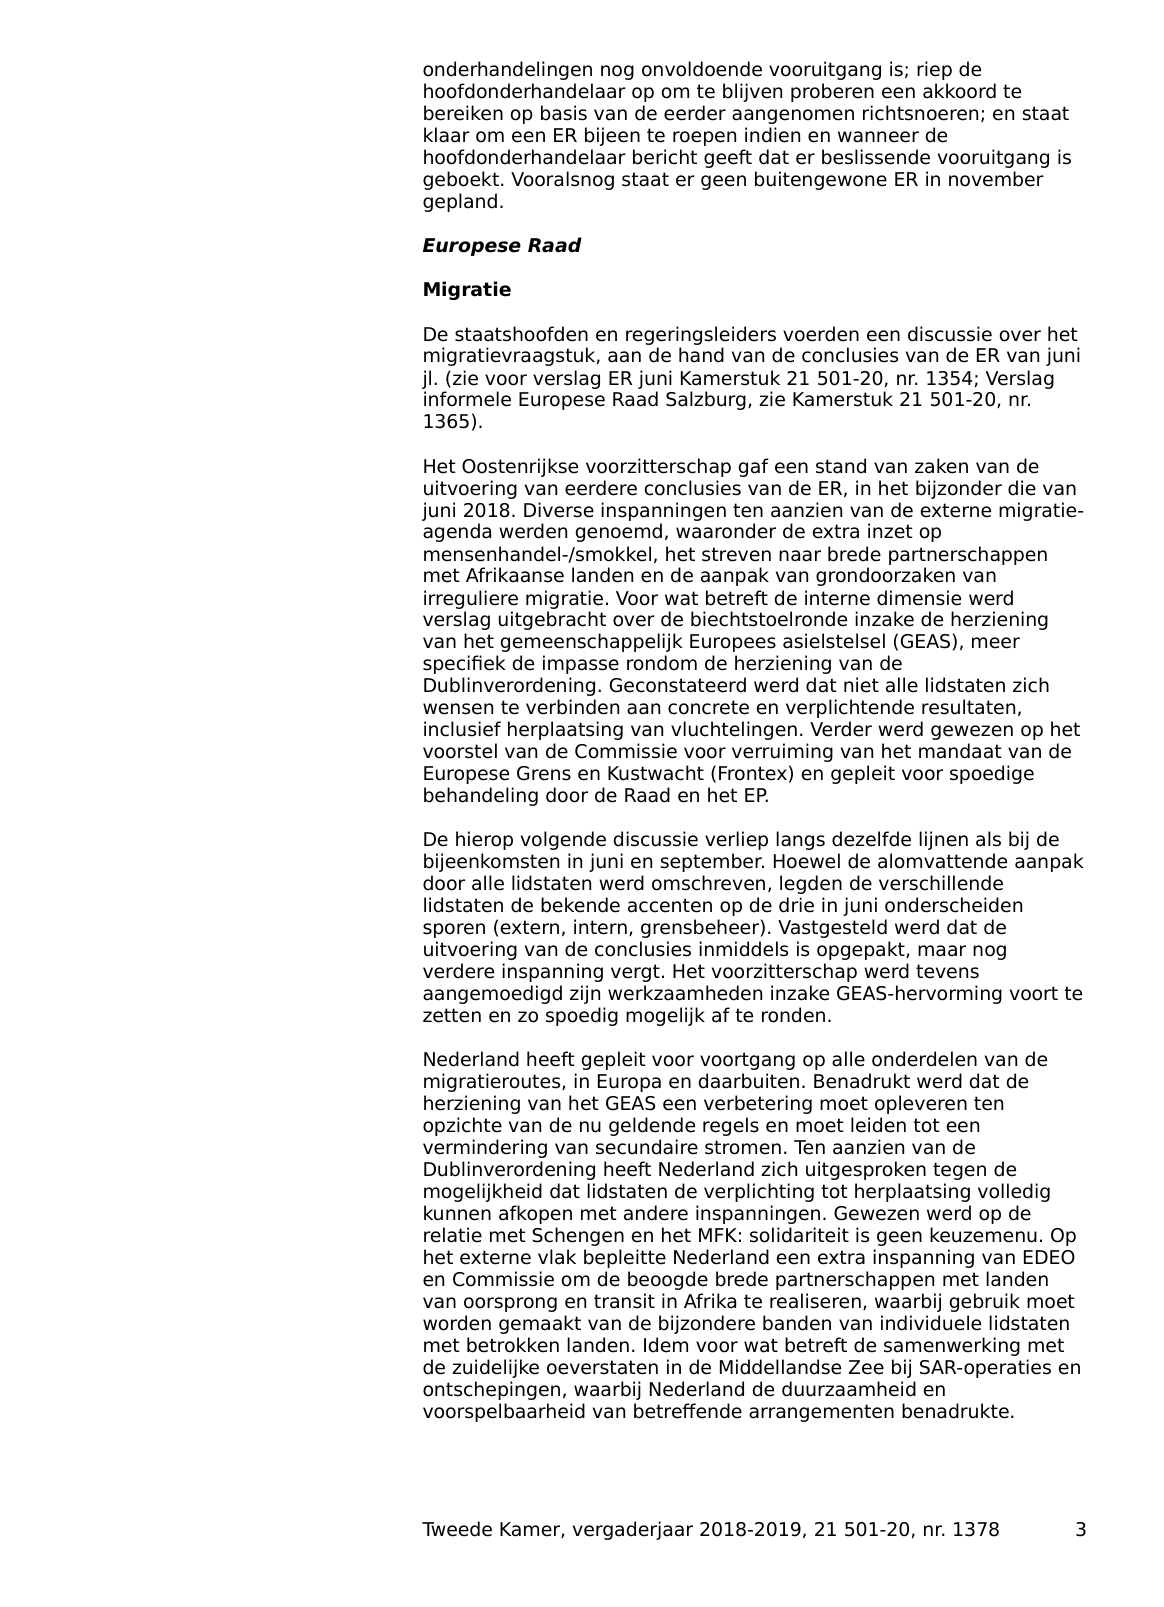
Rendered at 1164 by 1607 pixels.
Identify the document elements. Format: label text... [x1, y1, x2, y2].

text De staatshoofden en regeringsleiders voerden een discussie over het migratievraagstuk, aan de hand van de conclusies van de ER van juni jl. (zie voor verslag ER juni Kamerstuk 21 501-20, nr. 1354; Verslag informele Europese Raad Salzburg, zie Kamerstuk 21 501-20, nr. 1365). [422, 323, 1087, 433]
text Nederland heeft gepleit voor voortgang op alle onderdelen van de migratieroutes, in Europa en daarbuiten. Benadrukt werd dat de herziening van het GEAS een verbetering moet opleveren ten opzichte van de nu geldende regels en moet leiden tot een vermindering van secundaire stromen. Ten aanzien van de Dublinverordening heeft Nederland zich uitgesproken tegen de mogelijkheid dat lidstaten de verplichting tot herplaatsing volledig kunnen afkopen met andere inspanningen. Gewezen werd op de relatie met Schengen en het MFK: solidariteit is geen keuzemenu. Op het externe vlak bepleitte Nederland een extra inspanning van EDEO en Commissie om de beoogde brede partnerschappen met landen van oorsprong en transit in Afrika te realiseren, waarbij gebruik moet worden gemaakt van de bijzondere banden van individuele lidstaten met betrokken landen. Idem voor wat betreft de samenwerking met de zuidelijke oeverstaten in de Middellandse Zee bij SAR-operaties en ontschepingen, waarbij Nederland de duurzaamheid en voorspelbaarheid van betreffende arrangementen benadrukte. [422, 1049, 1087, 1423]
text De hierop volgende discussie verliep langs dezelfde lijnen als bij de bijeenkomsten in juni en september. Hoewel de alomvattende aanpak door alle lidstaten werd omschreven, legden de verschillende lidstaten de bekende accenten op de drie in juni onderscheiden sporen (extern, intern, grensbeheer). Vastgesteld werd dat de uitvoering van de conclusies inmiddels is opgepakt, maar nog verdere inspanning vergt. Het voorzitterschap werd tevens aangemoedigd zijn werkzaamheden inzake GEAS-hervorming voort te zetten en zo spoedig mogelijk af te ronden. [422, 829, 1087, 1027]
text onderhandelingen nog onvoldoende vooruitgang is; riep de hoofdonderhandelaar op om te blijven proberen een akkoord te bereiken op basis van de eerder aangenomen richtsnoeren; en staat klaar om een ER bijeen te roepen indien en wanneer de hoofdonderhandelaar bericht geeft dat er beslissende vooruitgang is geboekt. Vooralsnog staat er geen buitengewone ER in november gepland. [422, 59, 1087, 213]
text Het Oostenrijkse voorzitterschap gaf een stand van zaken van de uitvoering van eerdere conclusies van de ER, in het bijzonder die van juni 2018. Diverse inspanningen ten aanzien van de externe migratie-agenda werden genoemd, waaronder de extra inzet op mensenhandel-/smokkel, het streven naar brede partnerschappen met Afrikaanse landen en de aanpak van grondoorzaken van irreguliere migratie. Voor wat betreft de interne dimensie werd verslag uitgebracht over de biechtstoelronde inzake de herziening van het gemeenschappelijk Europees asielstelsel (GEAS), meer specifiek de impasse rondom de herziening van de Dublinverordening. Geconstateerd werd dat niet alle lidstaten zich wensen te verbinden aan concrete en verplichtende resultaten, inclusief herplaatsing van vluchtelingen. Verder werd gewezen op het voorstel van de Commissie voor verruiming van het mandaat van de Europese Grens en Kustwacht (Frontex) en gepleit voor spoedige behandeling door de Raad en het EP. [422, 456, 1087, 807]
subtitle Europese Raad [422, 235, 1087, 257]
subtitle Migratie [422, 279, 1087, 301]
